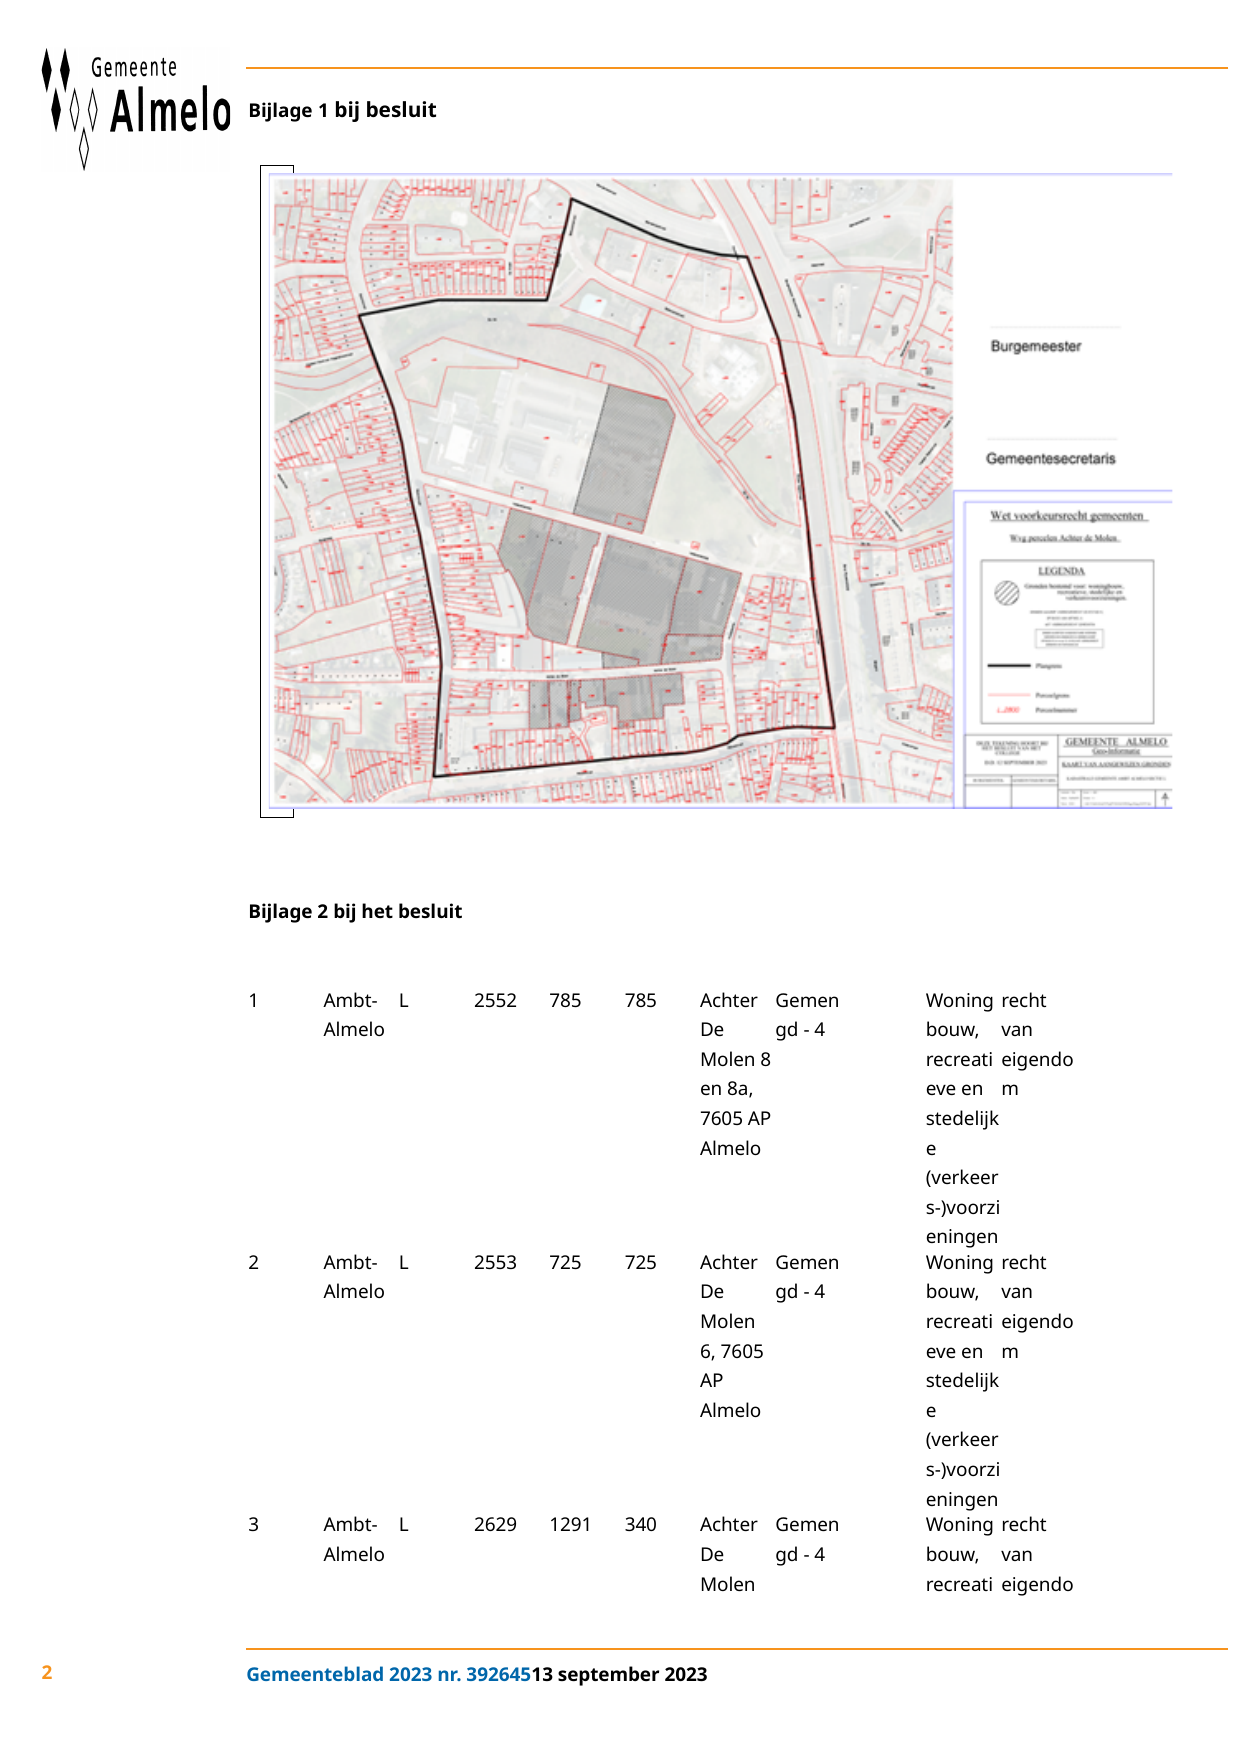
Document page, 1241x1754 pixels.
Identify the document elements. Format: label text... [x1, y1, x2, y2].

table_cell Woningbouw, recreatieve en stedelijke (verkeers-)voorzieningen [926, 1249, 1001, 1512]
picture [41, 47, 231, 172]
table_cell 725 [549, 1249, 624, 1512]
table_cell Ambt-Almelo [323, 1512, 398, 1596]
table_cell recht van eigendom [1001, 1249, 1076, 1512]
table_cell Gemengd - 4 [775, 1249, 850, 1512]
text Bijlage 2 bij het besluit [248, 898, 1152, 924]
table_header Achter De Molen 8 en 8a, 7605 AP Almelo [700, 987, 775, 1249]
table_header 2552 [474, 987, 549, 1249]
table_cell 2553 [474, 1249, 549, 1512]
table_cell [850, 1512, 926, 1596]
table_header Gemengd - 4 [775, 987, 850, 1249]
table_header L [399, 987, 474, 1249]
table_cell L [399, 1512, 474, 1596]
table_cell recht van eigendo [1001, 1512, 1076, 1596]
picture [268, 173, 1173, 809]
table_header 785 [549, 987, 624, 1249]
table_header 1 [248, 987, 323, 1249]
text Bijlage 1 bij besluit [248, 95, 1152, 123]
table_cell L [399, 1249, 474, 1512]
table_cell Ambt-Almelo [323, 1249, 398, 1512]
table_cell [850, 1249, 926, 1512]
table_cell 2 [248, 1249, 323, 1512]
table_header recht van eigendom [1001, 987, 1076, 1249]
table_cell 1291 [549, 1512, 624, 1596]
table_cell Gemengd - 4 [775, 1512, 850, 1596]
table_cell 340 [625, 1512, 700, 1596]
table_header [850, 987, 926, 1249]
table_header 785 [625, 987, 700, 1249]
table_cell 725 [625, 1249, 700, 1512]
table_cell Woningbouw, recreati [926, 1512, 1001, 1596]
table_header Woningbouw, recreatieve en stedelijke (verkeers-)voorzieningen [926, 987, 1001, 1249]
table_cell Achter De Molen 6, 7605 AP Almelo [700, 1249, 775, 1512]
table_cell 3 [248, 1512, 323, 1596]
table_header Ambt-Almelo [323, 987, 398, 1249]
table_cell Achter De Molen [700, 1512, 775, 1596]
table_cell 2629 [474, 1512, 549, 1596]
